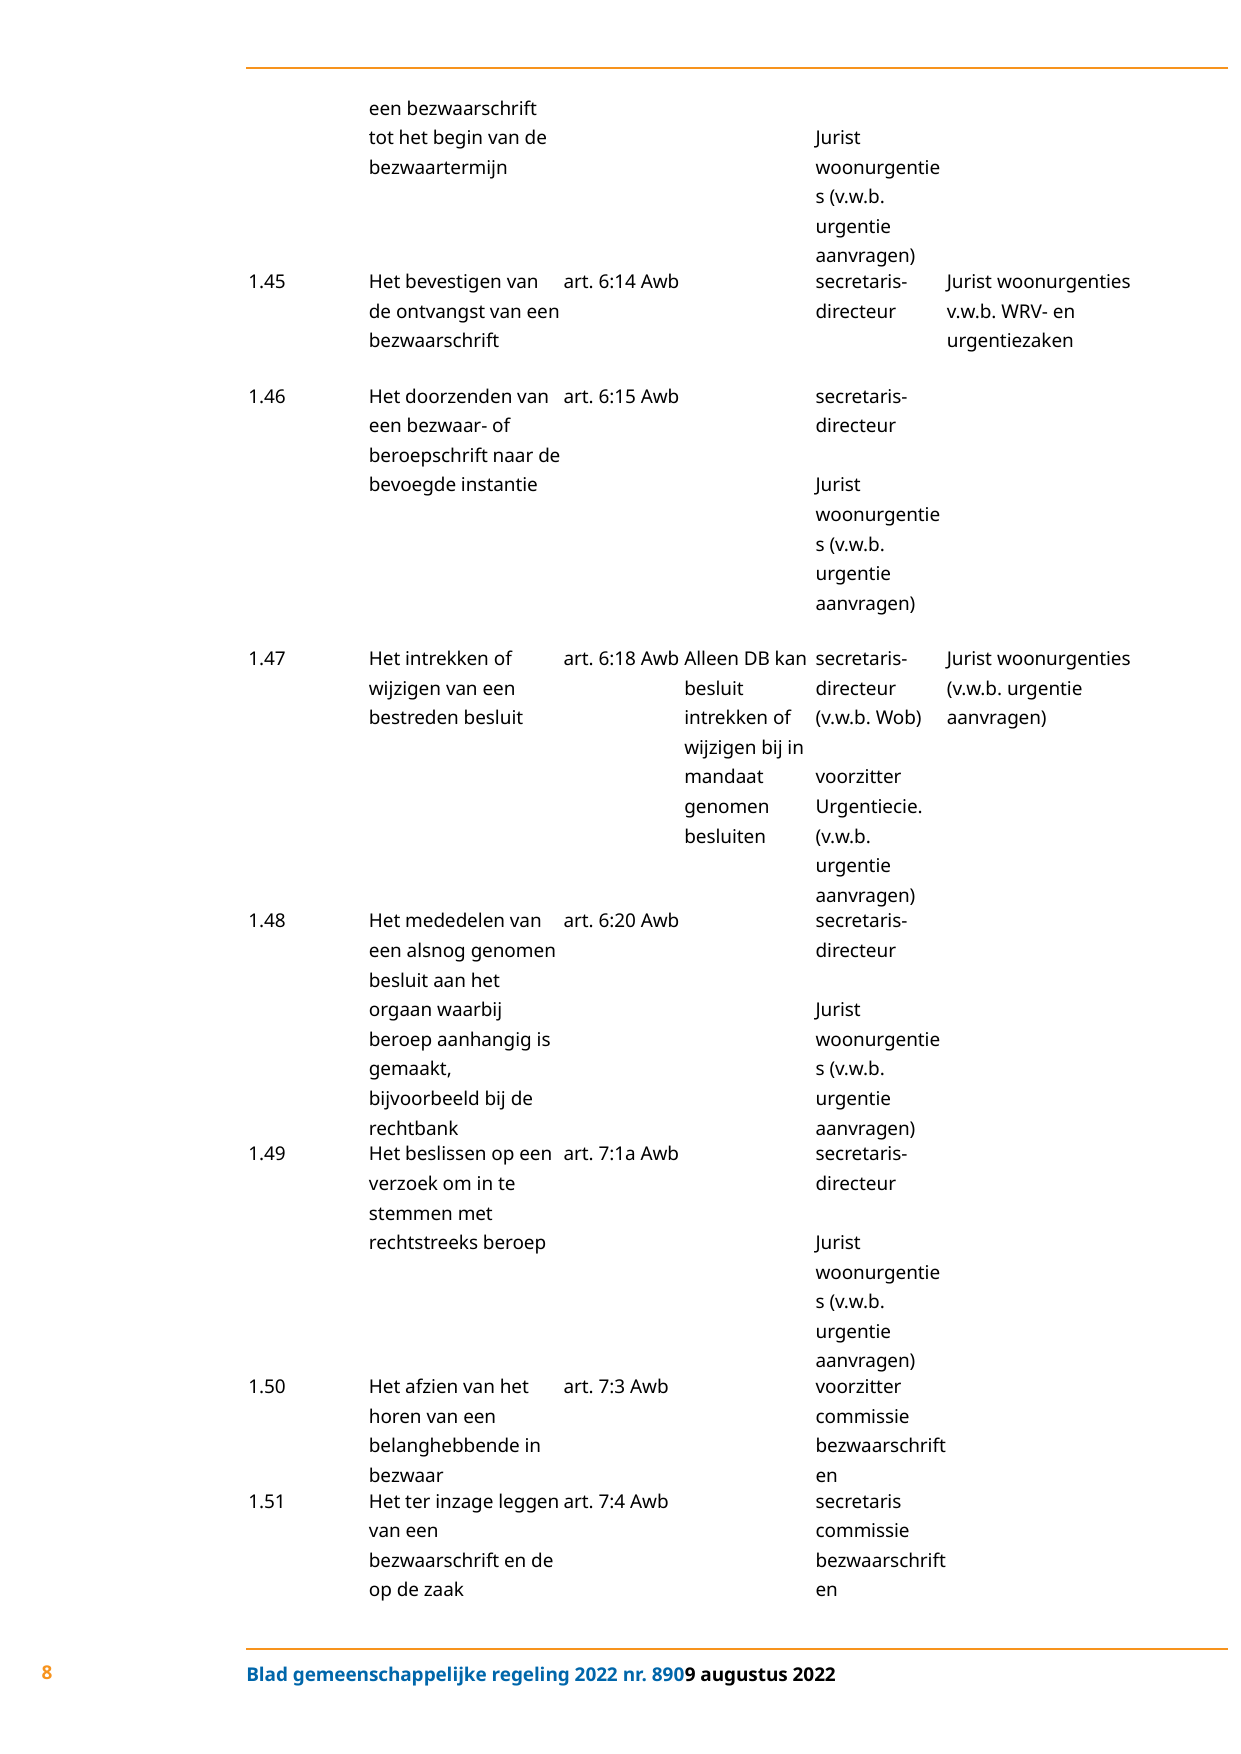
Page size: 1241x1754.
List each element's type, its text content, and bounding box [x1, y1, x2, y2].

table_cell art. 7:1a Awb [563, 1141, 684, 1373]
table_cell Het intrekken of wijzigen van een bestreden besluit [369, 645, 563, 908]
table_cell [947, 95, 1152, 268]
table_cell [684, 1488, 815, 1602]
table_cell art. 6:15 Awb [563, 383, 684, 645]
table_cell [248, 95, 369, 268]
table_cell art. 6:14 Awb [563, 269, 684, 383]
table_cell secretaris-directeur Jurist woonurgenties (v.w.b. urgentie aanvragen) [815, 383, 947, 645]
table_cell [684, 908, 815, 1141]
table_cell [947, 1373, 1152, 1488]
table_cell [947, 908, 1152, 1141]
table_cell secretaris-directeur Jurist woonurgenties (v.w.b. urgentie aanvragen) [815, 1141, 947, 1373]
table_cell Alleen DB kan besluit intrekken of wijzigen bij in mandaat genomen besluiten [684, 645, 815, 908]
table_cell Jurist woonurgenties v.w.b. WRV- en urgentiezaken [947, 269, 1152, 383]
table_cell voorzitter commissie bezwaarschriften [815, 1373, 947, 1488]
table_cell secretaris-directeur Jurist woonurgenties (v.w.b. urgentie aanvragen) [815, 908, 947, 1141]
table_cell 1.48 [248, 908, 369, 1141]
table_cell Het afzien van het horen van een belanghebbende in bezwaar [369, 1373, 563, 1488]
table_cell Het mededelen van een alsnog genomen besluit aan het orgaan waarbij beroep aanhangig is gemaakt, bijvoorbeeld bij de rechtbank [369, 908, 563, 1141]
table_cell [947, 1488, 1152, 1602]
table_cell een bezwaarschrift tot het begin van de bezwaartermijn [369, 95, 563, 268]
table_cell Het bevestigen van de ontvangst van een bezwaarschrift [369, 269, 563, 383]
table_cell [947, 1141, 1152, 1373]
table_cell 1.46 [248, 383, 369, 645]
table_cell Het beslissen op een verzoek om in te stemmen met rechtstreeks beroep [369, 1141, 563, 1373]
table_cell art. 6:18 Awb [563, 645, 684, 908]
table_cell secretaris-directeur [815, 269, 947, 383]
table_cell 1.50 [248, 1373, 369, 1488]
table_cell 1.49 [248, 1141, 369, 1373]
table_cell [684, 95, 815, 268]
table_cell secretaris commissie bezwaarschriften [815, 1488, 947, 1602]
table_cell [563, 95, 684, 268]
table_cell art. 6:20 Awb [563, 908, 684, 1141]
table_cell [684, 1373, 815, 1488]
table_cell secretaris-directeur (v.w.b. Wob) voorzitter Urgentiecie. (v.w.b. urgentie aanvragen) [815, 645, 947, 908]
table_cell Jurist woonurgenties (v.w.b. urgentie aanvragen) [815, 95, 947, 268]
table_cell Het ter inzage leggen van een bezwaarschrift en de op de zaak [369, 1488, 563, 1602]
table_cell 1.45 [248, 269, 369, 383]
table_cell Jurist woonurgenties (v.w.b. urgentie aanvragen) [947, 645, 1152, 908]
table_cell [684, 383, 815, 645]
table_cell [947, 383, 1152, 645]
picture [41, 47, 231, 172]
table_cell Het doorzenden van een bezwaar- of beroepschrift naar de bevoegde instantie [369, 383, 563, 645]
table_cell art. 7:4 Awb [563, 1488, 684, 1602]
table_cell 1.47 [248, 645, 369, 908]
table_cell 1.51 [248, 1488, 369, 1602]
table_cell art. 7:3 Awb [563, 1373, 684, 1488]
table_cell [684, 269, 815, 383]
table_cell [684, 1141, 815, 1373]
